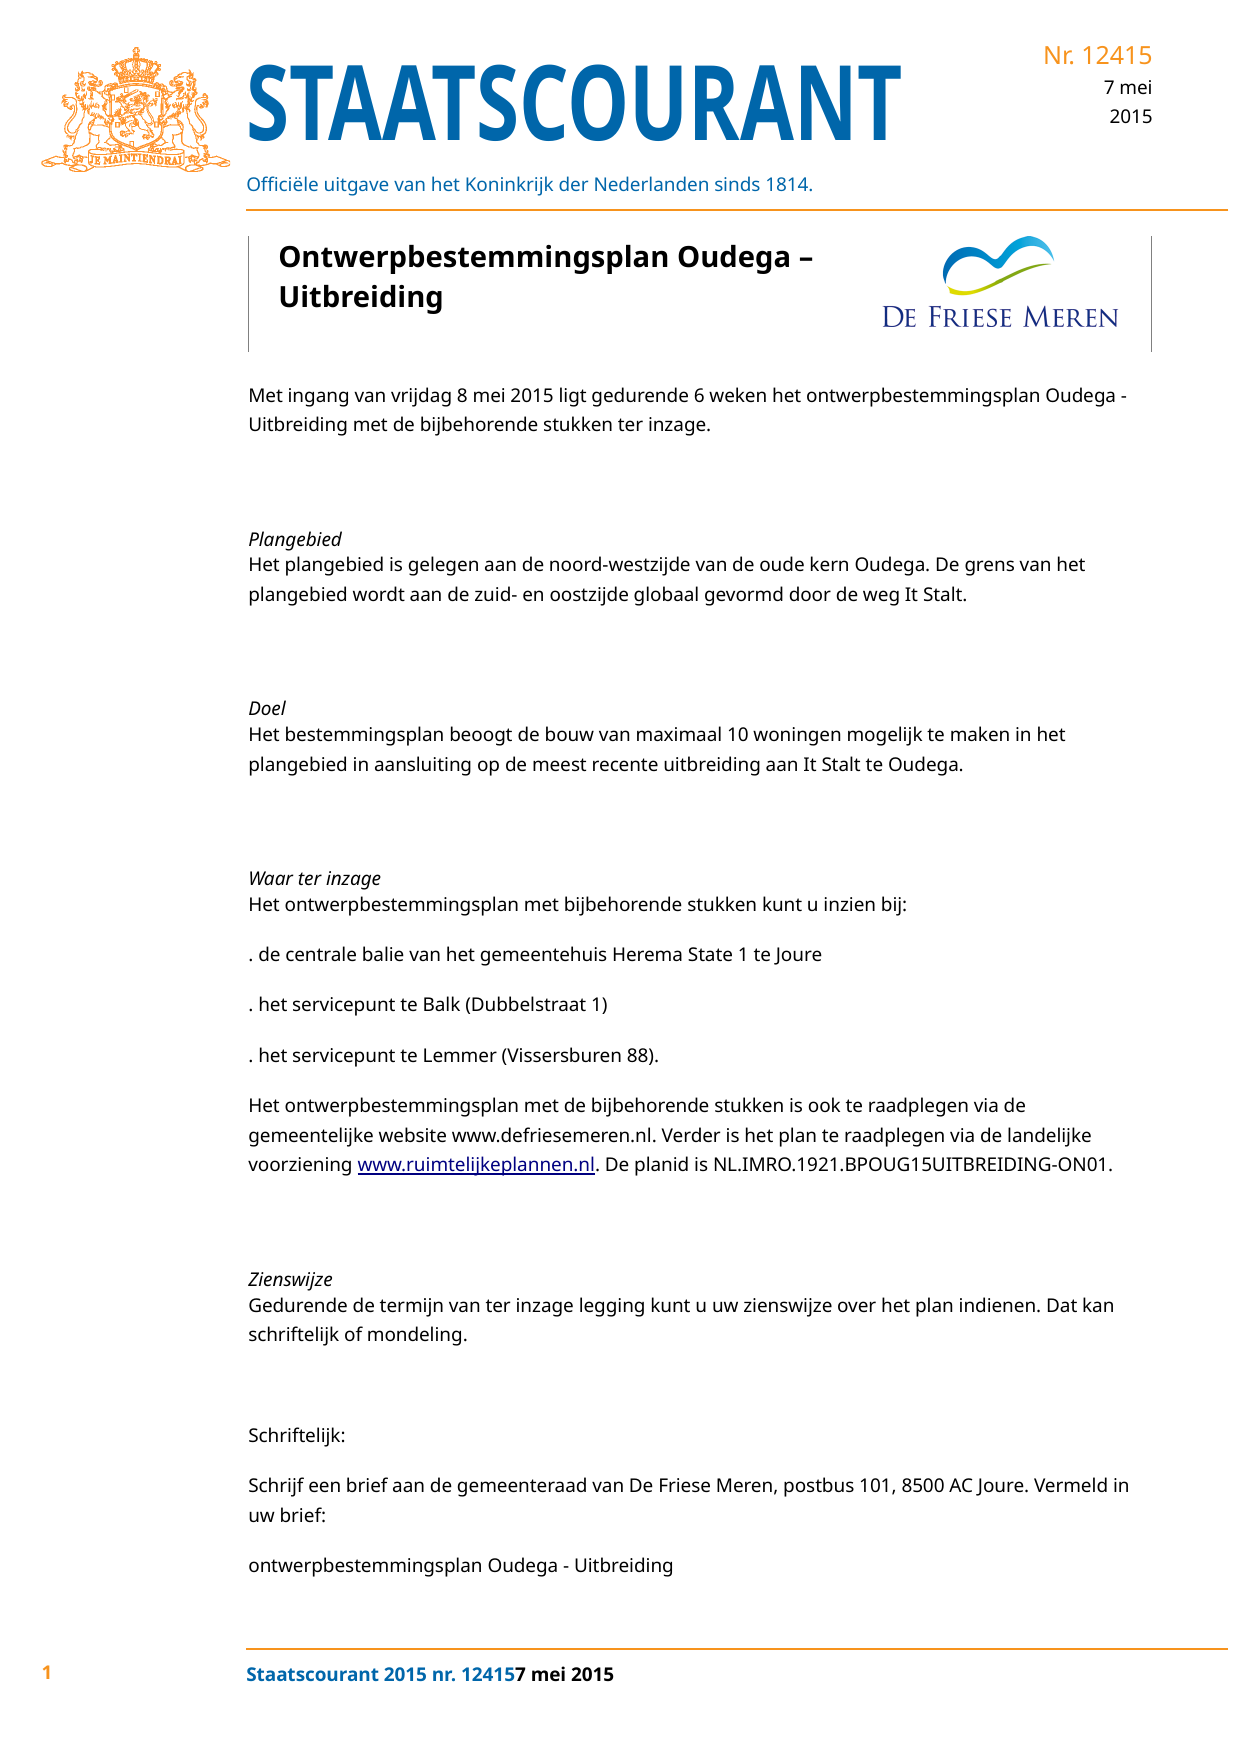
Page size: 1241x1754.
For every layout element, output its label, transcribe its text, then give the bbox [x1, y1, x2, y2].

text Plangebied [248, 526, 1152, 551]
text Doel [248, 695, 1152, 721]
text Gedurende de termijn van ter inzage legging kunt u uw zienswijze over het plan indienen. Dat kan schriftelijk of mondeling. [248, 1292, 1152, 1347]
text Zienswijze [248, 1266, 1152, 1292]
text ontwerpbestemmingsplan Oudega - Uitbreiding [248, 1553, 1152, 1578]
picture [41, 47, 231, 172]
text Schrijf een brief aan de gemeenteraad van De Friese Meren, postbus 101, 8500 AC Joure. Vermeld in uw brief: [248, 1473, 1152, 1528]
text Het ontwerpbestemmingsplan met de bijbehorende stukken is ook te raadplegen via de gemeentelijke website www.defriesemeren.nl. Verder is het plan te raadplegen via de landelijke voorziening www.ruimtelijkeplannen.nl. De planid is NL.IMRO.1921.BPOUG15UITBREIDING-ON01. [248, 1092, 1152, 1177]
text . de centrale balie van het gemeentehuis Herema State 1 te Joure [248, 941, 1152, 967]
text Waar ter inzage [248, 865, 1152, 891]
table_header [850, 236, 1151, 352]
text . het servicepunt te Lemmer (Vissersburen 88). [248, 1042, 1152, 1068]
text Het ontwerpbestemmingsplan met bijbehorende stukken kunt u inzien bij: [248, 891, 1152, 917]
text . het servicepunt te Balk (Dubbelstraat 1) [248, 992, 1152, 1017]
text Het plangebied is gelegen aan de noord-westzijde van de oude kern Oudega. De grens van het plangebied wordt aan de zuid- en oostzijde globaal gevormd door de weg It Stalt. [248, 551, 1152, 607]
picture [882, 236, 1119, 327]
text Schriftelijk: [248, 1422, 1152, 1448]
table_header Ontwerpbestemmingsplan Oudega – Uitbreiding [249, 236, 850, 352]
text Het bestemmingsplan beoogt de bouw van maximaal 10 woningen mogelijk te maken in het plangebied in aansluiting op de meest recente uitbreiding aan It Stalt te Oudega. [248, 721, 1152, 776]
text Met ingang van vrijdag 8 mei 2015 ligt gedurende 6 weken het ontwerpbestemmingsplan Oudega - Uitbreiding met de bijbehorende stukken ter inzage. [248, 382, 1152, 437]
